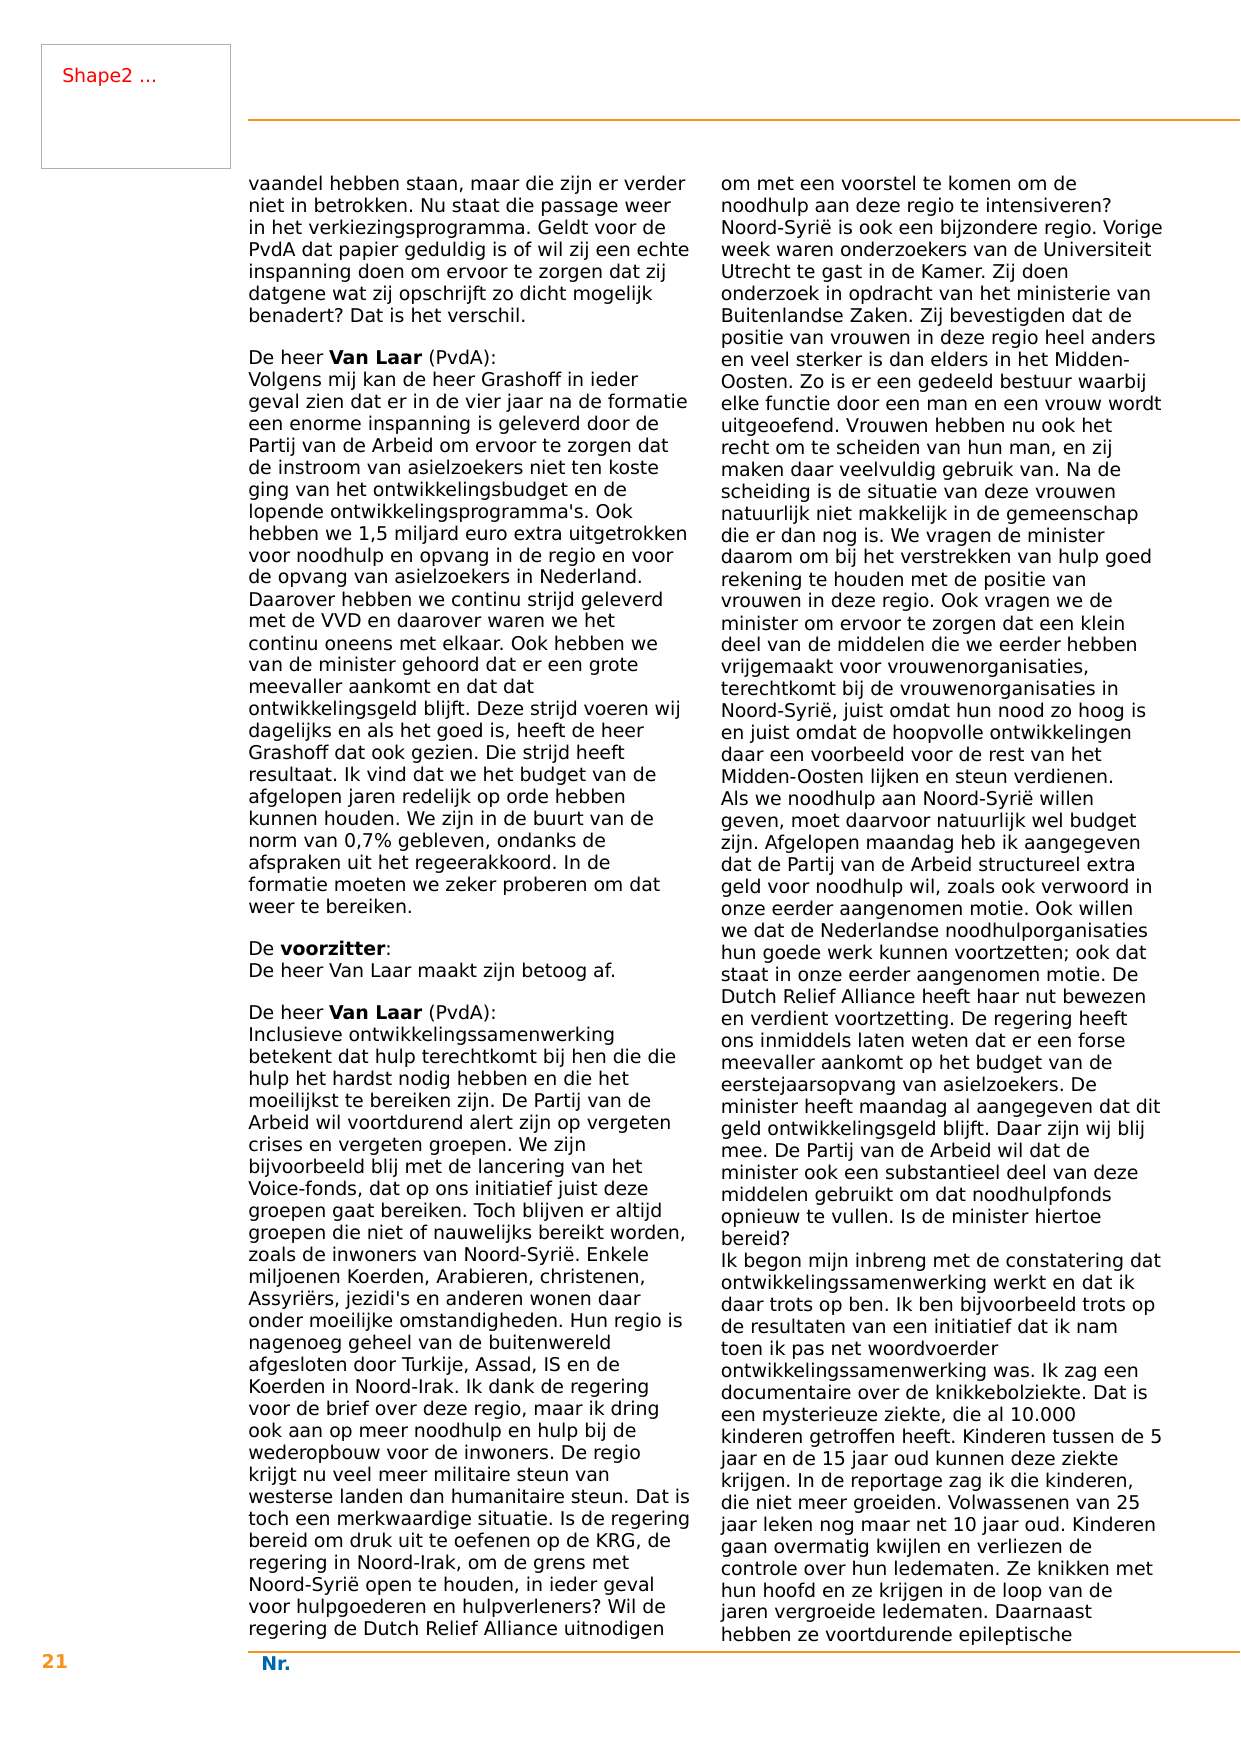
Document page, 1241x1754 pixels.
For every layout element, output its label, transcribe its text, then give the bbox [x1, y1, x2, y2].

text Noord-Syrië is ook een bijzondere regio. Vorige week waren onderzoekers van de Universiteit Utrecht te gast in de Kamer. Zij doen onderzoek in opdracht van het ministerie van Buitenlandse Zaken. Zij bevestigden dat de positie van vrouwen in deze regio heel anders en veel sterker is dan elders in het Midden-Oosten. Zo is er een gedeeld bestuur waarbij elke functie door een man en een vrouw wordt uitgeoefend. Vrouwen hebben nu ook het recht om te scheiden van hun man, en zij maken daar veelvuldig gebruik van. Na de scheiding is de situatie van deze vrouwen natuurlijk niet makkelijk in de gemeenschap die er dan nog is. We vragen de minister daarom om bij het verstrekken van hulp goed rekening te houden met de positie van vrouwen in deze regio. Ook vragen we de minister om ervoor te zorgen dat een klein deel van de middelen die we eerder hebben vrijgemaakt voor vrouwenorganisaties, terechtkomt bij de vrouwenorganisaties in Noord-Syrië, juist omdat hun nood zo hoog is en juist omdat de hoopvolle ontwikkelingen daar een voorbeeld voor de rest van het Midden-Oosten lijken en steun verdienen. [721, 217, 1163, 788]
text Inclusieve ontwikkelingssamenwerking betekent dat hulp terechtkomt bij hen die die hulp het hardst nodig hebben en die het moeilijkst te bereiken zijn. De Partij van de Arbeid wil voortdurend alert zijn op vergeten crises en vergeten groepen. We zijn bijvoorbeeld blij met de lancering van het Voice-fonds, dat op ons initiatief juist deze groepen gaat bereiken. Toch blijven er altijd groepen die niet of nauwelijks bereikt worden, zoals de inwoners van Noord-Syrië. Enkele miljoenen Koerden, Arabieren, christenen, Assyriërs, jezidi's en anderen wonen daar onder moeilijke omstandigheden. Hun regio is nagenoeg geheel van de buitenwereld afgesloten door Turkije, Assad, IS en de Koerden in Noord-Irak. Ik dank de regering voor de brief over deze regio, maar ik dring ook aan op meer noodhulp en hulp bij de wederopbouw voor de inwoners. De regio krijgt nu veel meer militaire steun van westerse landen dan humanitaire steun. Dat is toch een merkwaardige situatie. Is de regering bereid om druk uit te oefenen op de KRG, de regering in Noord-Irak, om de grens met Noord-Syrië open te houden, in ieder geval voor hulpgoederen en hulpverleners? Wil de regering de Dutch Relief Alliance uitnodigen [248, 1024, 691, 1639]
text Volgens mij kan de heer Grashoff in ieder geval zien dat er in de vier jaar na de formatie een enorme inspanning is geleverd door de Partij van de Arbeid om ervoor te zorgen dat de instroom van asielzoekers niet ten koste ging van het ontwikkelingsbudget en de lopende ontwikkelingsprogramma's. Ook hebben we 1,5 miljard euro extra uitgetrokken voor noodhulp en opvang in de regio en voor de opvang van asielzoekers in Nederland. Daarover hebben we continu strijd geleverd met de VVD en daarover waren we het continu oneens met elkaar. Ook hebben we van de minister gehoord dat er een grote meevaller aankomt en dat dat ontwikkelingsgeld blijft. Deze strijd voeren wij dagelijks en als het goed is, heeft de heer Grashoff dat ook gezien. Die strijd heeft resultaat. Ik vind dat we het budget van de afgelopen jaren redelijk op orde hebben kunnen houden. We zijn in de buurt van de norm van 0,7% gebleven, ondanks de afspraken uit het regeerakkoord. In de formatie moeten we zeker proberen om dat weer te bereiken. [248, 369, 691, 918]
text De voorzitter: [248, 938, 691, 960]
text Ik begon mijn inbreng met de constatering dat ontwikkelingssamenwerking werkt en dat ik daar trots op ben. Ik ben bijvoorbeeld trots op de resultaten van een initiatief dat ik nam toen ik pas net woordvoerder ontwikkelingssamenwerking was. Ik zag een documentaire over de knikkebolziekte. Dat is een mysterieuze ziekte, die al 10.000 kinderen getroffen heeft. Kinderen tussen de 5 jaar en de 15 jaar oud kunnen deze ziekte krijgen. In de reportage zag ik die kinderen, die niet meer groeiden. Volwassenen van 25 jaar leken nog maar net 10 jaar oud. Kinderen gaan overmatig kwijlen en verliezen de controle over hun ledematen. Ze knikken met hun hoofd en ze krijgen in de loop van de jaren vergroeide ledematen. Daarnaast hebben ze voortdurende epileptische [721, 1250, 1163, 1645]
text Als we noodhulp aan Noord-Syrië willen geven, moet daarvoor natuurlijk wel budget zijn. Afgelopen maandag heb ik aangegeven dat de Partij van de Arbeid structureel extra geld voor noodhulp wil, zoals ook verwoord in onze eerder aangenomen motie. Ook willen we dat de Nederlandse noodhulporganisaties hun goede werk kunnen voortzetten; ook dat staat in onze eerder aangenomen motie. De Dutch Relief Alliance heeft haar nut bewezen en verdient voortzetting. De regering heeft ons inmiddels laten weten dat er een forse meevaller aankomt op het budget van de eerstejaarsopvang van asielzoekers. De minister heeft maandag al aangegeven dat dit geld ontwikkelingsgeld blijft. Daar zijn wij blij mee. De Partij van de Arbeid wil dat de minister ook een substantieel deel van deze middelen gebruikt om dat noodhulpfonds opnieuw te vullen. Is de minister hiertoe bereid? [721, 788, 1163, 1250]
text vaandel hebben staan, maar die zijn er verder niet in betrokken. Nu staat die passage weer in het verkiezingsprogramma. Geldt voor de PvdA dat papier geduldig is of wil zij een echte inspanning doen om ervoor te zorgen dat zij datgene wat zij opschrijft zo dicht mogelijk benadert? Dat is het verschil. [248, 173, 691, 327]
text De heer Van Laar (PvdA): [248, 1002, 691, 1024]
text De heer Van Laar maakt zijn betoog af. [248, 960, 691, 982]
text De heer Van Laar (PvdA): [248, 347, 691, 369]
text om met een voorstel te komen om de noodhulp aan deze regio te intensiveren? [721, 173, 1163, 217]
